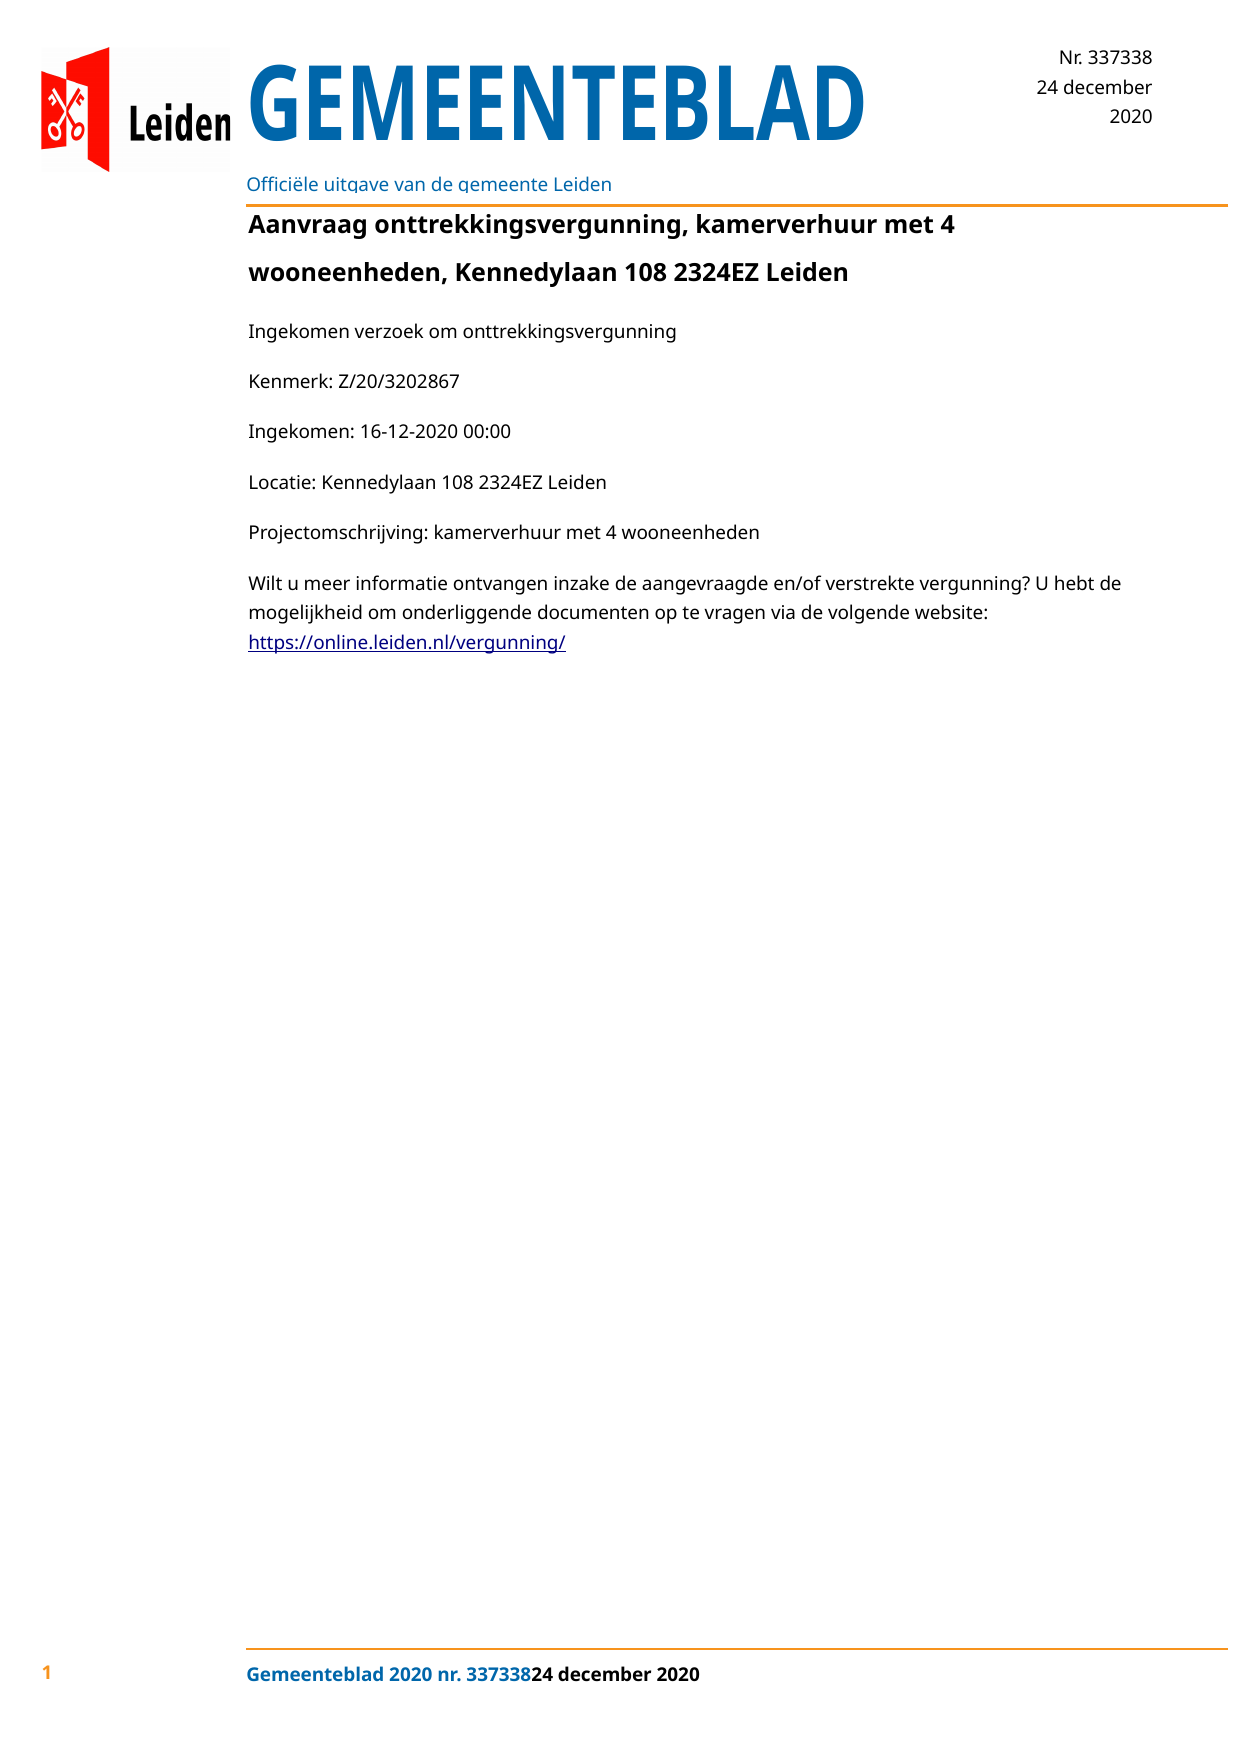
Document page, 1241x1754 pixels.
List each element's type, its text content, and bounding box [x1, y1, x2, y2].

text Aanvraag onttrekkingsvergunning, kamerverhuur met 4 wooneenheden, Kennedylaan 108 2324EZ Leiden [248, 207, 1152, 288]
text Locatie: Kennedylaan 108 2324EZ Leiden [248, 469, 1152, 495]
text Kenmerk: Z/20/3202867 [248, 368, 1152, 394]
text Projectomschrijving: kamerverhuur met 4 wooneenheden [248, 519, 1152, 545]
text Ingekomen verzoek om onttrekkingsvergunning [248, 318, 1152, 344]
picture [41, 47, 231, 172]
text Wilt u meer informatie ontvangen inzake de aangevraagde en/of verstrekte vergunning? U hebt de mogelijkheid om onderliggende documenten op te vragen via de volgende website: https://online.leiden.nl/vergunning/ [248, 570, 1152, 655]
text Ingekomen: 16-12-2020 00:00 [248, 419, 1152, 444]
